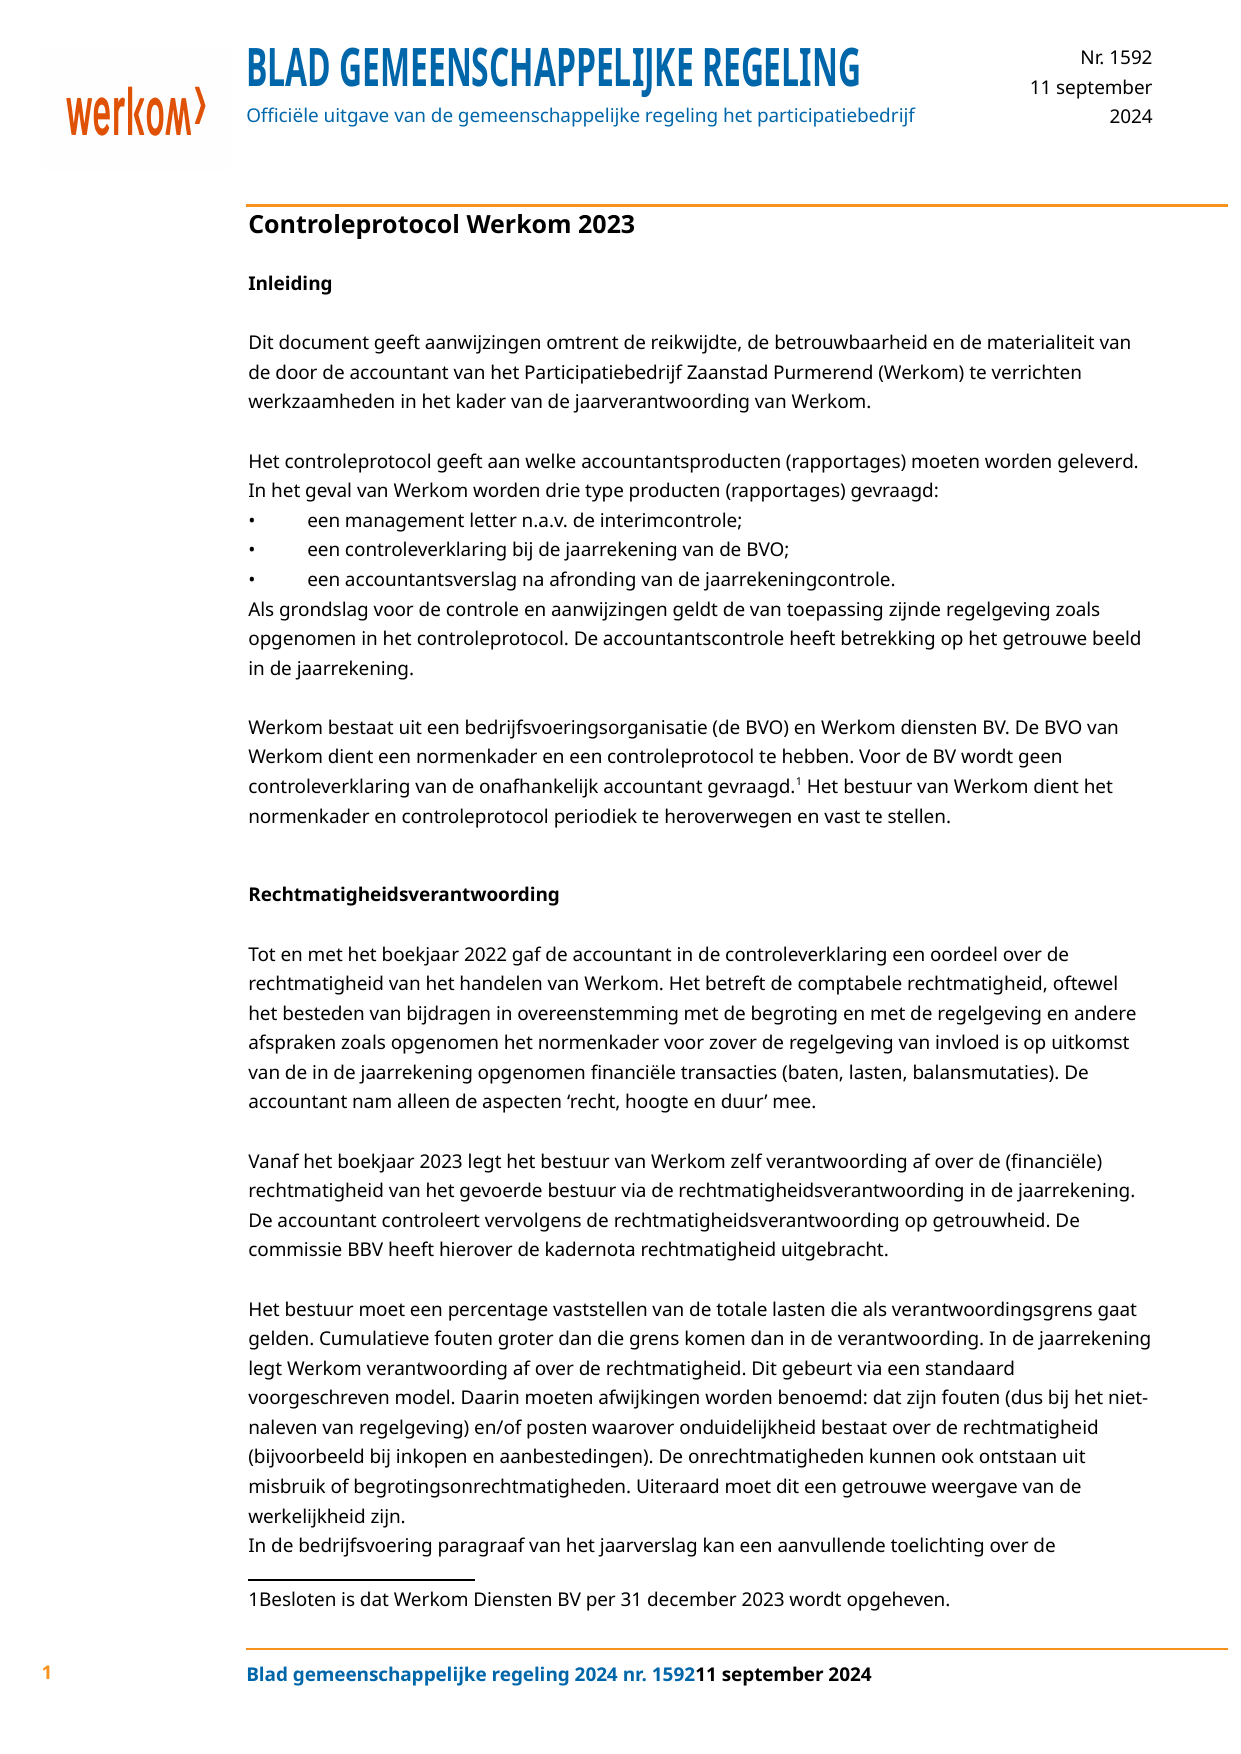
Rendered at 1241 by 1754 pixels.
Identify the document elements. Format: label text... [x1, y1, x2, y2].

text Controleprotocol Werkom 2023 [248, 207, 1152, 241]
text Dit document geeft aanwijzingen omtrent de reikwijdte, de betrouwbaarheid en de materialiteit van de door de accountant van het Participatiebedrijf Zaanstad Purmerend (Werkom) te verrichten werkzaamheden in het kader van de jaarverantwoording van Werkom. [248, 329, 1152, 414]
text Inleiding [248, 270, 1152, 296]
picture [41, 47, 231, 172]
text Als grondslag voor de controle en aanwijzingen geldt de van toepassing zijnde regelgeving zoals opgenomen in het controleprotocol. De accountantscontrole heeft betrekking op het getrouwe beeld in de jaarrekening. [248, 596, 1152, 681]
text Rechtmatigheidsverantwoording [248, 882, 1152, 907]
text Het controleprotocol geeft aan welke accountantsproducten (rapportages) moeten worden geleverd. In het geval van Werkom worden drie type producten (rapportages) gevraagd: [248, 448, 1152, 503]
text Het bestuur moet een percentage vaststellen van de totale lasten die als verantwoordingsgrens gaat gelden. Cumulatieve fouten groter dan die grens komen dan in de verantwoording. In de jaarrekening legt Werkom verantwoording af over de rechtmatigheid. Dit gebeurt via een standaard voorgeschreven model. Daarin moeten afwijkingen worden benoemd: dat zijn fouten (dus bij het niet-naleven van regelgeving) en/of posten waarover onduidelijkheid bestaat over de rechtmatigheid (bijvoorbeeld bij inkopen en aanbestedingen). De onrechtmatigheden kunnen ook ontstaan uit misbruik of begrotingsonrechtmatigheden. Uiteraard moet dit een getrouwe weergave van de werkelijkheid zijn. [248, 1296, 1152, 1529]
text In de bedrijfsvoering paragraaf van het jaarverslag kan een aanvullende toelichting over de [248, 1532, 1152, 1558]
text Werkom bestaat uit een bedrijfsvoeringsorganisatie (de BVO) en Werkom diensten BV. De BVO van Werkom dient een normenkader en een controleprotocol te hebben. Voor de BV wordt geen controleverklaring van de onafhankelijk accountant gevraagd. Het bestuur van Werkom dient het normenkader en controleprotocol periodiek te heroverwegen en vast te stellen. [248, 714, 1152, 828]
list een management letter n.a.v. de interimcontrole; [248, 507, 1152, 533]
text Besloten is dat Werkom Diensten BV per 31 december 2023 wordt opgeheven. [248, 1586, 1152, 1612]
list een controleverklaring bij de jaarrekening van de BVO; [248, 537, 1152, 562]
text Vanaf het boekjaar 2023 legt het bestuur van Werkom zelf verantwoording af over de (financiële) rechtmatigheid van het gevoerde bestuur via de rechtmatigheidsverantwoording in de jaarrekening. De accountant controleert vervolgens de rechtmatigheidsverantwoording op getrouwheid. De commissie BBV heeft hierover de kadernota rechtmatigheid uitgebracht. [248, 1148, 1152, 1262]
list een accountantsverslag na afronding van de jaarrekeningcontrole. [248, 566, 1152, 592]
text Tot en met het boekjaar 2022 gaf de accountant in de controleverklaring een oordeel over de rechtmatigheid van het handelen van Werkom. Het betreft de comptabele rechtmatigheid, oftewel het besteden van bijdragen in overeenstemming met de begroting en met de regelgeving en andere afspraken zoals opgenomen het normenkader voor zover de regelgeving van invloed is op uitkomst van de in de jaarrekening opgenomen financiële transacties (baten, lasten, balansmutaties). De accountant nam alleen de aspecten ‘recht, hoogte en duur’ mee. [248, 941, 1152, 1114]
